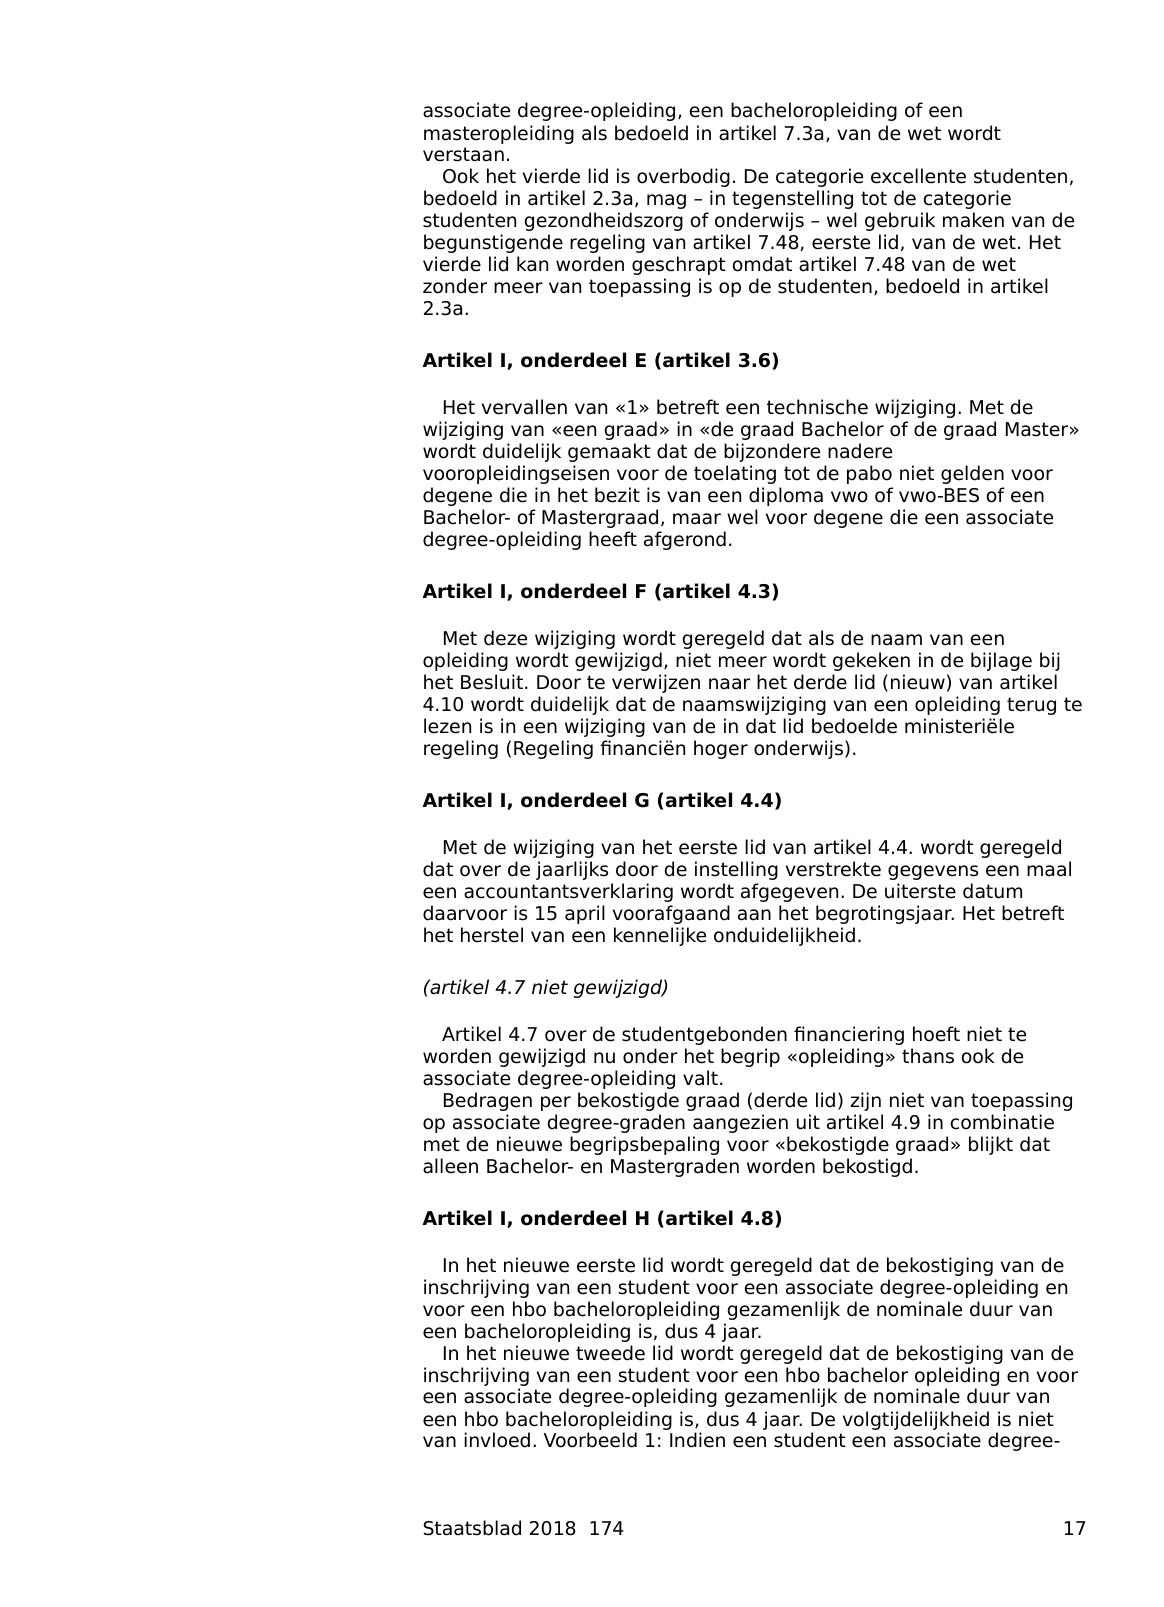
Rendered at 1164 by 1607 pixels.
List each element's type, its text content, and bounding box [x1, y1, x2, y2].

subtitle Artikel I, onderdeel F (artikel 4.3) [422, 581, 1087, 603]
text In het nieuwe tweede lid wordt geregeld dat de bekostiging van de inschrijving van een student voor een hbo bachelor opleiding en voor een associate degree-opleiding gezamenlijk de nominale duur van een hbo bacheloropleiding is, dus 4 jaar. De volgtijdelijkheid is niet van invloed. Voorbeeld 1: Indien een student een associate degree- [422, 1342, 1087, 1452]
subtitle (artikel 4.7 niet gewijzigd) [422, 977, 1087, 999]
text associate degree-opleiding, een bacheloropleiding of een masteropleiding als bedoeld in artikel 7.3a, van de wet wordt verstaan. [422, 100, 1087, 166]
text Met deze wijziging wordt geregeld dat als de naam van een opleiding wordt gewijzigd, niet meer wordt gekeken in de bijlage bij het Besluit. Door te verwijzen naar het derde lid (nieuw) van artikel 4.10 wordt duidelijk dat de naamswijziging van een opleiding terug te lezen is in een wijziging van de in dat lid bedoelde ministeriële regeling (Regeling financiën hoger onderwijs). [422, 628, 1087, 760]
text Ook het vierde lid is overbodig. De categorie excellente studenten, bedoeld in artikel 2.3a, mag – in tegenstelling tot de categorie studenten gezondheidszorg of onderwijs – wel gebruik maken van de begunstigende regeling van artikel 7.48, eerste lid, van de wet. Het vierde lid kan worden geschrapt omdat artikel 7.48 van de wet zonder meer van toepassing is op de studenten, bedoeld in artikel 2.3a. [422, 166, 1087, 320]
text Het vervallen van «1» betreft een technische wijziging. Met de wijziging van «een graad» in «de graad Bachelor of de graad Master» wordt duidelijk gemaakt dat de bijzondere nadere vooropleidingseisen voor de toelating tot de pabo niet gelden voor degene die in het bezit is van een diploma vwo of vwo-BES of een Bachelor- of Mastergraad, maar wel voor degene die een associate degree-opleiding heeft afgerond. [422, 397, 1087, 551]
subtitle Artikel I, onderdeel E (artikel 3.6) [422, 350, 1087, 372]
text Artikel 4.7 over de studentgebonden financiering hoeft niet te worden gewijzigd nu onder het begrip «opleiding» thans ook de associate degree-opleiding valt. [422, 1024, 1087, 1090]
subtitle Artikel I, onderdeel H (artikel 4.8) [422, 1208, 1087, 1229]
text Bedragen per bekostigde graad (derde lid) zijn niet van toepassing op associate degree-graden aangezien uit artikel 4.9 in combinatie met de nieuwe begripsbepaling voor «bekostigde graad» blijkt dat alleen Bachelor- en Mastergraden worden bekostigd. [422, 1090, 1087, 1178]
text In het nieuwe eerste lid wordt geregeld dat de bekostiging van de inschrijving van een student voor een associate degree-opleiding en voor een hbo bacheloropleiding gezamenlijk de nominale duur van een bacheloropleiding is, dus 4 jaar. [422, 1254, 1087, 1342]
text Met de wijziging van het eerste lid van artikel 4.4. wordt geregeld dat over de jaarlijks door de instelling verstrekte gegevens een maal een accountantsverklaring wordt afgegeven. De uiterste datum daarvoor is 15 april voorafgaand aan het begrotingsjaar. Het betreft het herstel van een kennelijke onduidelijkheid. [422, 837, 1087, 947]
subtitle Artikel I, onderdeel G (artikel 4.4) [422, 790, 1087, 812]
